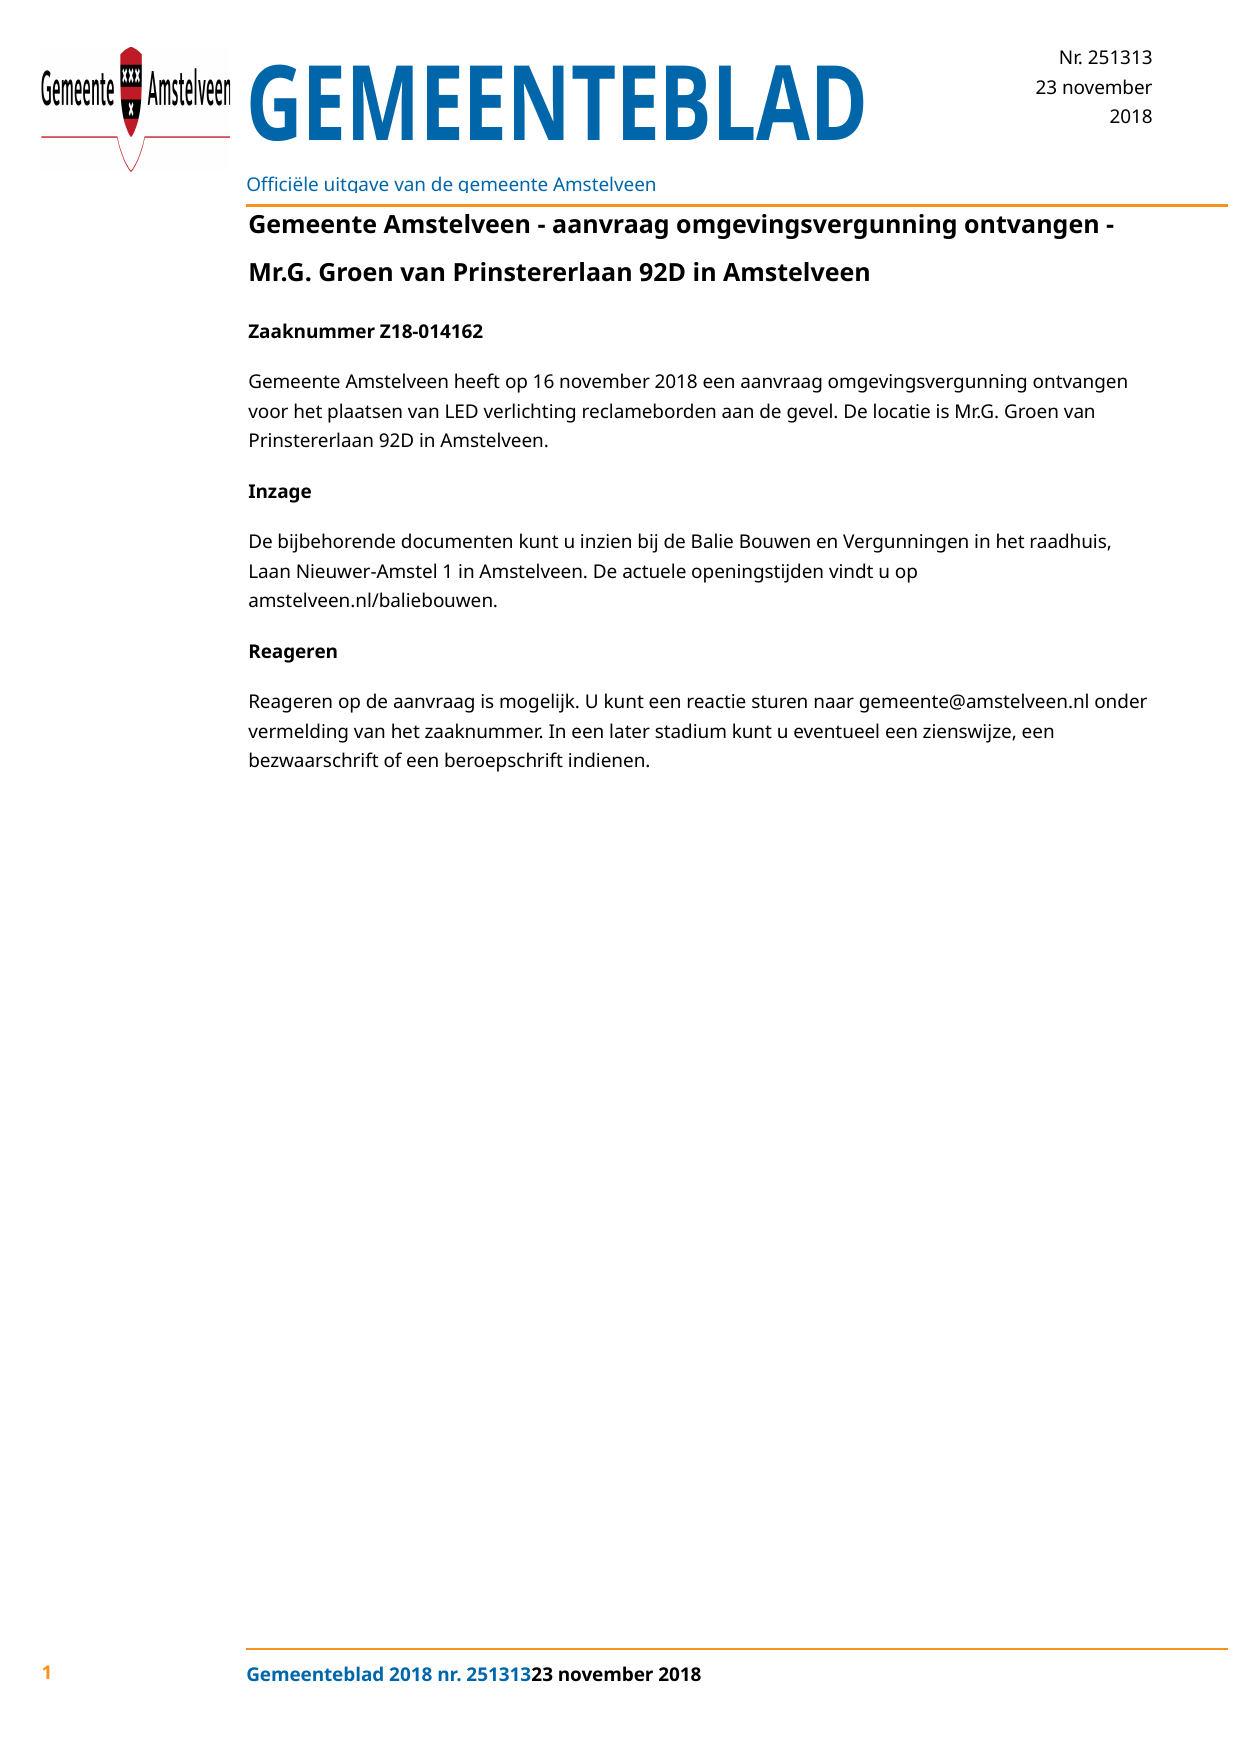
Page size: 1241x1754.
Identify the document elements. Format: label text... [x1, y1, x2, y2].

text Reageren [248, 638, 1152, 664]
text Gemeente Amstelveen heeft op 16 november 2018 een aanvraag omgevingsvergunning ontvangen voor het plaatsen van LED verlichting reclameborden aan de gevel. De locatie is Mr.G. Groen van Prinstererlaan 92D in Amstelveen. [248, 368, 1152, 453]
text Inzage [248, 478, 1152, 504]
picture [41, 47, 231, 172]
text De bijbehorende documenten kunt u inzien bij de Balie Bouwen en Vergunningen in het raadhuis, Laan Nieuwer-Amstel 1 in Amstelveen. De actuele openingstijden vindt u op amstelveen.nl/baliebouwen. [248, 528, 1152, 613]
text Gemeente Amstelveen - aanvraag omgevingsvergunning ontvangen - Mr.G. Groen van Prinstererlaan 92D in Amstelveen [248, 207, 1152, 288]
text Zaaknummer Z18-014162 [248, 318, 1152, 344]
text Reageren op de aanvraag is mogelijk. U kunt een reactie sturen naar gemeente@amstelveen.nl onder vermelding van het zaaknummer. In een later stadium kunt u eventueel een zienswijze, een bezwaarschrift of een beroepschrift indienen. [248, 688, 1152, 773]
